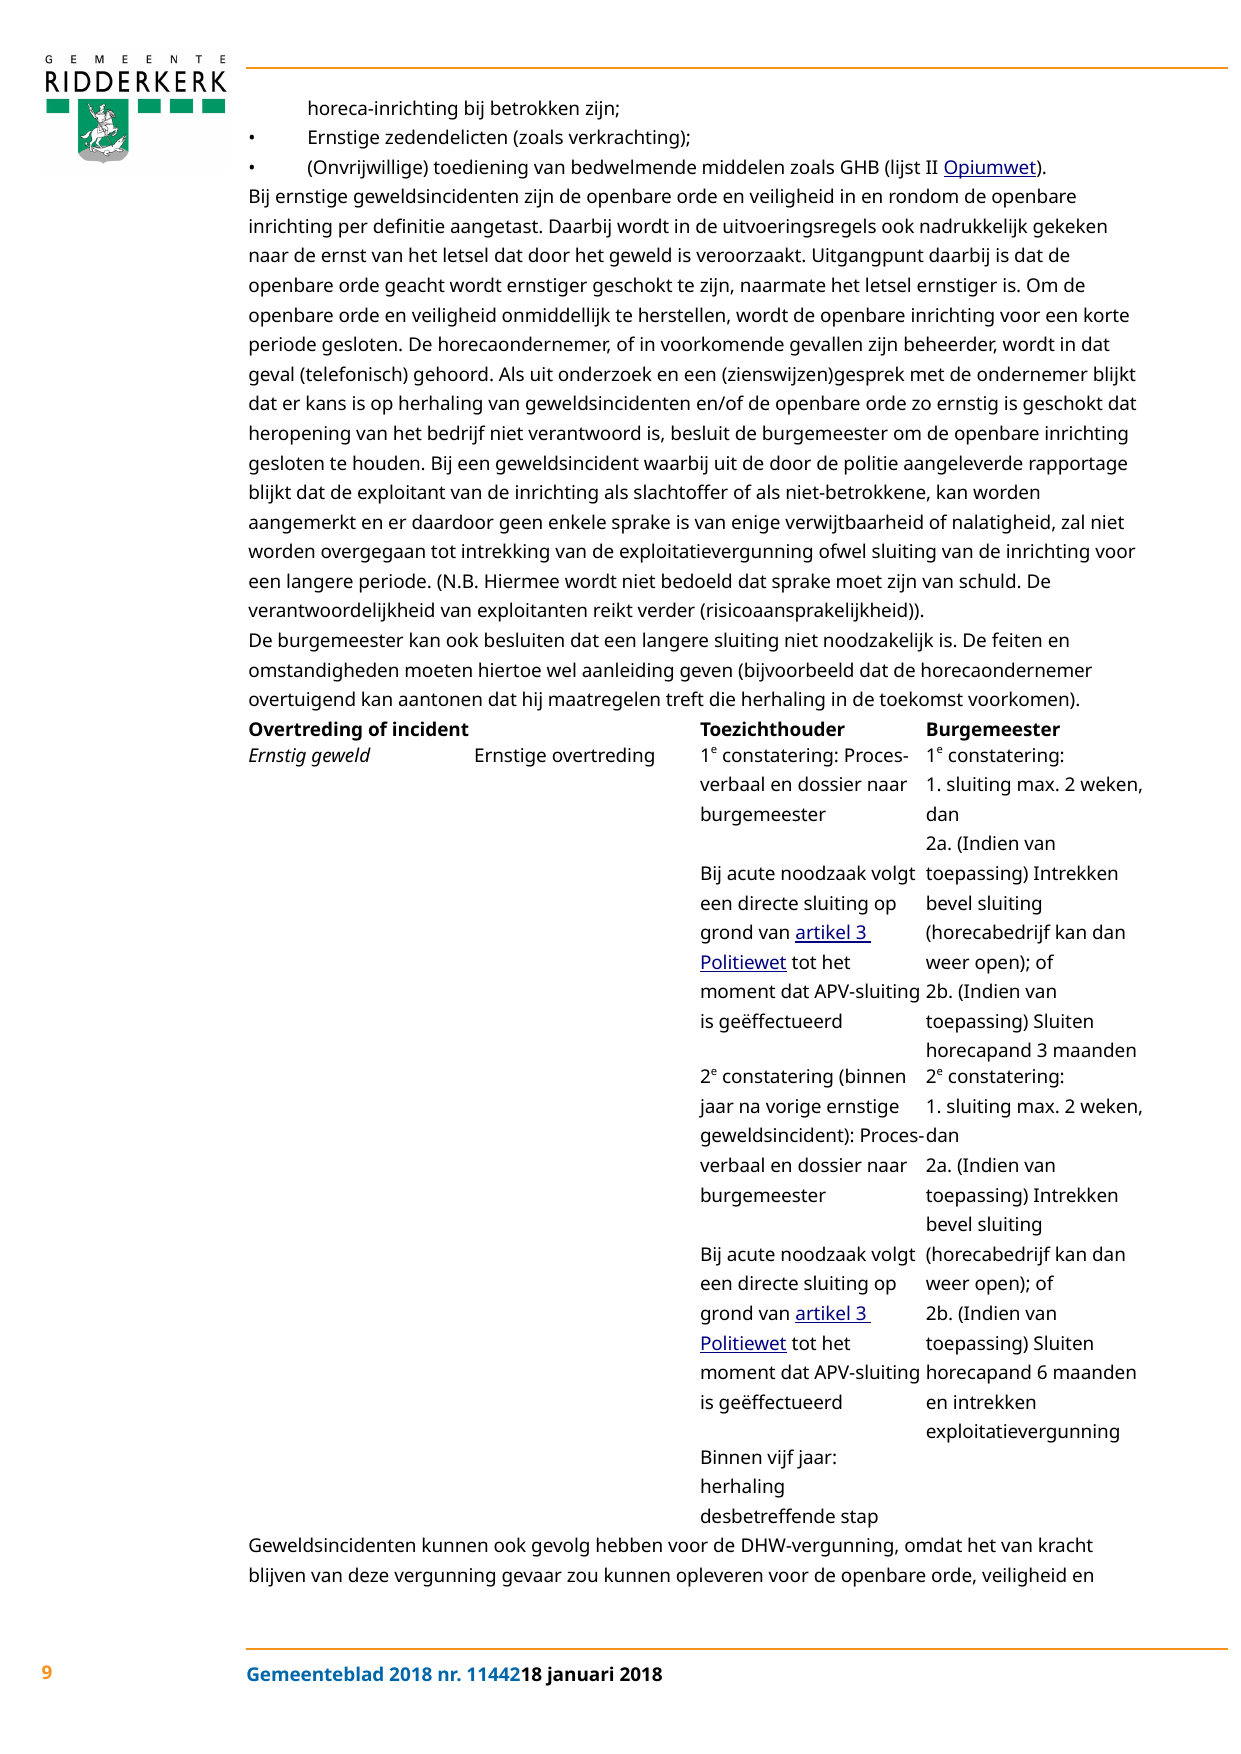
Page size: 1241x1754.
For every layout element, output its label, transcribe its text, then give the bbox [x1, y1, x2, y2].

list (Onvrijwillige) toediening van bedwelmende middelen zoals GHB (lijst II Opiumwet). [248, 154, 1152, 180]
table_cell 2e constatering (binnen jaar na vorige ernstige geweldsincident): Proces-verbaal en dossier naar burgemeester Bij acute noodzaak volgt een directe sluiting op grond van artikel 3 Politiewet tot het moment dat APV-sluiting is geëffectueerd [700, 1064, 926, 1444]
table_cell 2e constatering: 1. sluiting max. 2 weken, dan 2a. (Indien van toepassing) Intrekken bevel sluiting (horecabedrijf kan dan weer open); of 2b. (Indien van toepassing) Sluiten horecapand 6 maanden en intrekken exploitatievergunning [926, 1064, 1152, 1444]
table_cell [926, 1444, 1152, 1529]
table_cell [474, 1064, 700, 1444]
table_header Overtreding of incident [248, 716, 474, 742]
table_header Toezichthouder [700, 716, 926, 742]
table_cell [248, 1064, 474, 1444]
picture [41, 47, 231, 172]
text De burgemeester kan ook besluiten dat een langere sluiting niet noodzakelijk is. De feiten en omstandigheden moeten hiertoe wel aanleiding geven (bijvoorbeeld dat de horecaondernemer overtuigend kan aantonen dat hij maatregelen treft die herhaling in de toekomst voorkomen). [248, 627, 1152, 712]
table_header [474, 716, 700, 742]
text Geweldsincidenten kunnen ook gevolg hebben voor de DHW-vergunning, omdat het van kracht blijven van deze vergunning gevaar zou kunnen opleveren voor de openbare orde, veiligheid en [248, 1532, 1152, 1588]
table_cell [248, 1444, 474, 1529]
table_cell Binnen vijf jaar: herhaling desbetreffende stap [700, 1444, 926, 1529]
table_cell 1e constatering: Proces-verbaal en dossier naar burgemeester Bij acute noodzaak volgt een directe sluiting op grond van artikel 3 Politiewet tot het moment dat APV-sluiting is geëffectueerd [700, 742, 926, 1063]
table_cell Ernstige overtreding [474, 742, 700, 1063]
list horeca-inrichting bij betrokken zijn; [248, 95, 1152, 121]
table_header Burgemeester [926, 716, 1152, 742]
list Ernstige zedendelicten (zoals verkrachting); [248, 124, 1152, 150]
table_cell Ernstig geweld [248, 742, 474, 1063]
text Bij ernstige geweldsincidenten zijn de openbare orde en veiligheid in en rondom de openbare inrichting per definitie aangetast. Daarbij wordt in de uitvoeringsregels ook nadrukkelijk gekeken naar de ernst van het letsel dat door het geweld is veroorzaakt. Uitgangpunt daarbij is dat de openbare orde geacht wordt ernstiger geschokt te zijn, naarmate het letsel ernstiger is. Om de openbare orde en veiligheid onmiddellijk te herstellen, wordt de openbare inrichting voor een korte periode gesloten. De horecaondernemer, of in voorkomende gevallen zijn beheerder, wordt in dat geval (telefonisch) gehoord. Als uit onderzoek en een (zienswijzen)gesprek met de ondernemer blijkt dat er kans is op herhaling van geweldsincidenten en/of de openbare orde zo ernstig is geschokt dat heropening van het bedrijf niet verantwoord is, besluit de burgemeester om de openbare inrichting gesloten te houden. Bij een geweldsincident waarbij uit de door de politie aangeleverde rapportage blijkt dat de exploitant van de inrichting als slachtoffer of als niet-betrokkene, kan worden aangemerkt en er daardoor geen enkele sprake is van enige verwijtbaarheid of nalatigheid, zal niet worden overgegaan tot intrekking van de exploitatievergunning ofwel sluiting van de inrichting voor een langere periode. (N.B. Hiermee wordt niet bedoeld dat sprake moet zijn van schuld. De verantwoordelijkheid van exploitanten reikt verder (risicoaansprakelijkheid)). [248, 183, 1152, 623]
table_cell [474, 1444, 700, 1529]
table_cell 1e constatering: 1. sluiting max. 2 weken, dan 2a. (Indien van toepassing) Intrekken bevel sluiting (horecabedrijf kan dan weer open); of 2b. (Indien van toepassing) Sluiten horecapand 3 maanden [926, 742, 1152, 1063]
